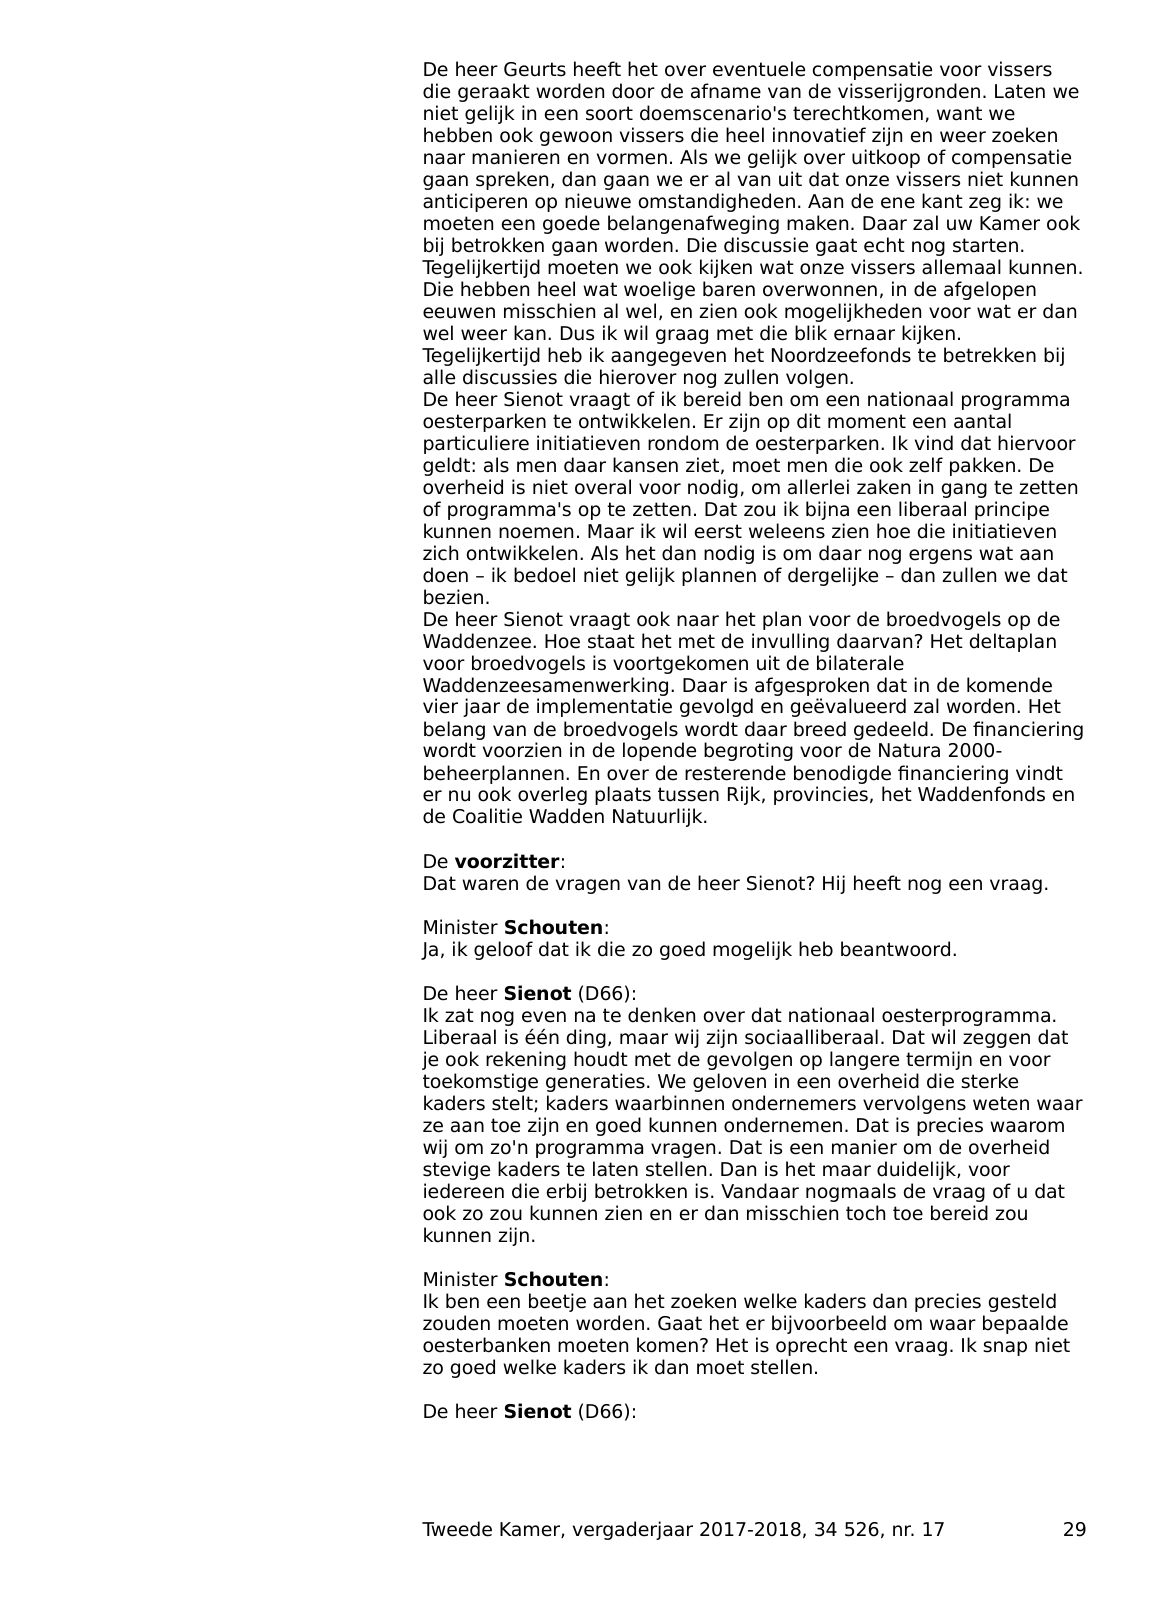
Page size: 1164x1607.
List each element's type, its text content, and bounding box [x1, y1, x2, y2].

text Ik zat nog even na te denken over dat nationaal oesterprogramma. Liberaal is één ding, maar wij zijn sociaalliberaal. Dat wil zeggen dat je ook rekening houdt met de gevolgen op langere termijn en voor toekomstige generaties. We geloven in een overheid die sterke kaders stelt; kaders waarbinnen ondernemers vervolgens weten waar ze aan toe zijn en goed kunnen ondernemen. Dat is precies waarom wij om zo'n programma vragen. Dat is een manier om de overheid stevige kaders te laten stellen. Dan is het maar duidelijk, voor iedereen die erbij betrokken is. Vandaar nogmaals de vraag of u dat ook zo zou kunnen zien en er dan misschien toch toe bereid zou kunnen zijn. [422, 1005, 1087, 1247]
text Ja, ik geloof dat ik die zo goed mogelijk heb beantwoord. [422, 939, 1087, 961]
text De voorzitter: [422, 851, 1087, 872]
text De heer Sienot (D66): [422, 983, 1087, 1005]
text De heer Geurts heeft het over eventuele compensatie voor vissers die geraakt worden door de afname van de visserijgronden. Laten we niet gelijk in een soort doemscenario's terechtkomen, want we hebben ook gewoon vissers die heel innovatief zijn en weer zoeken naar manieren en vormen. Als we gelijk over uitkoop of compensatie gaan spreken, dan gaan we er al van uit dat onze vissers niet kunnen anticiperen op nieuwe omstandigheden. Aan de ene kant zeg ik: we moeten een goede belangenafweging maken. Daar zal uw Kamer ook bij betrokken gaan worden. Die discussie gaat echt nog starten. Tegelijkertijd moeten we ook kijken wat onze vissers allemaal kunnen. Die hebben heel wat woelige baren overwonnen, in de afgelopen eeuwen misschien al wel, en zien ook mogelijkheden voor wat er dan wel weer kan. Dus ik wil graag met die blik ernaar kijken. Tegelijkertijd heb ik aangegeven het Noordzeefonds te betrekken bij alle discussies die hierover nog zullen volgen. [422, 59, 1087, 389]
text Ik ben een beetje aan het zoeken welke kaders dan precies gesteld zouden moeten worden. Gaat het er bijvoorbeeld om waar bepaalde oesterbanken moeten komen? Het is oprecht een vraag. Ik snap niet zo goed welke kaders ik dan moet stellen. [422, 1291, 1087, 1379]
text De heer Sienot vraagt of ik bereid ben om een nationaal programma oesterparken te ontwikkelen. Er zijn op dit moment een aantal particuliere initiatieven rondom de oesterparken. Ik vind dat hiervoor geldt: als men daar kansen ziet, moet men die ook zelf pakken. De overheid is niet overal voor nodig, om allerlei zaken in gang te zetten of programma's op te zetten. Dat zou ik bijna een liberaal principe kunnen noemen. Maar ik wil eerst weleens zien hoe die initiatieven zich ontwikkelen. Als het dan nodig is om daar nog ergens wat aan doen – ik bedoel niet gelijk plannen of dergelijke – dan zullen we dat bezien. [422, 389, 1087, 608]
text De heer Sienot (D66): [422, 1401, 1087, 1423]
text De heer Sienot vraagt ook naar het plan voor de broedvogels op de Waddenzee. Hoe staat het met de invulling daarvan? Het deltaplan voor broedvogels is voortgekomen uit de bilaterale Waddenzeesamenwerking. Daar is afgesproken dat in de komende vier jaar de implementatie gevolgd en geëvalueerd zal worden. Het belang van de broedvogels wordt daar breed gedeeld. De financiering wordt voorzien in de lopende begroting voor de Natura 2000-beheerplannen. En over de resterende benodigde financiering vindt er nu ook overleg plaats tussen Rijk, provincies, het Waddenfonds en de Coalitie Wadden Natuurlijk. [422, 608, 1087, 828]
text Minister Schouten: [422, 917, 1087, 939]
text Minister Schouten: [422, 1269, 1087, 1291]
text Dat waren de vragen van de heer Sienot? Hij heeft nog een vraag. [422, 872, 1087, 894]
